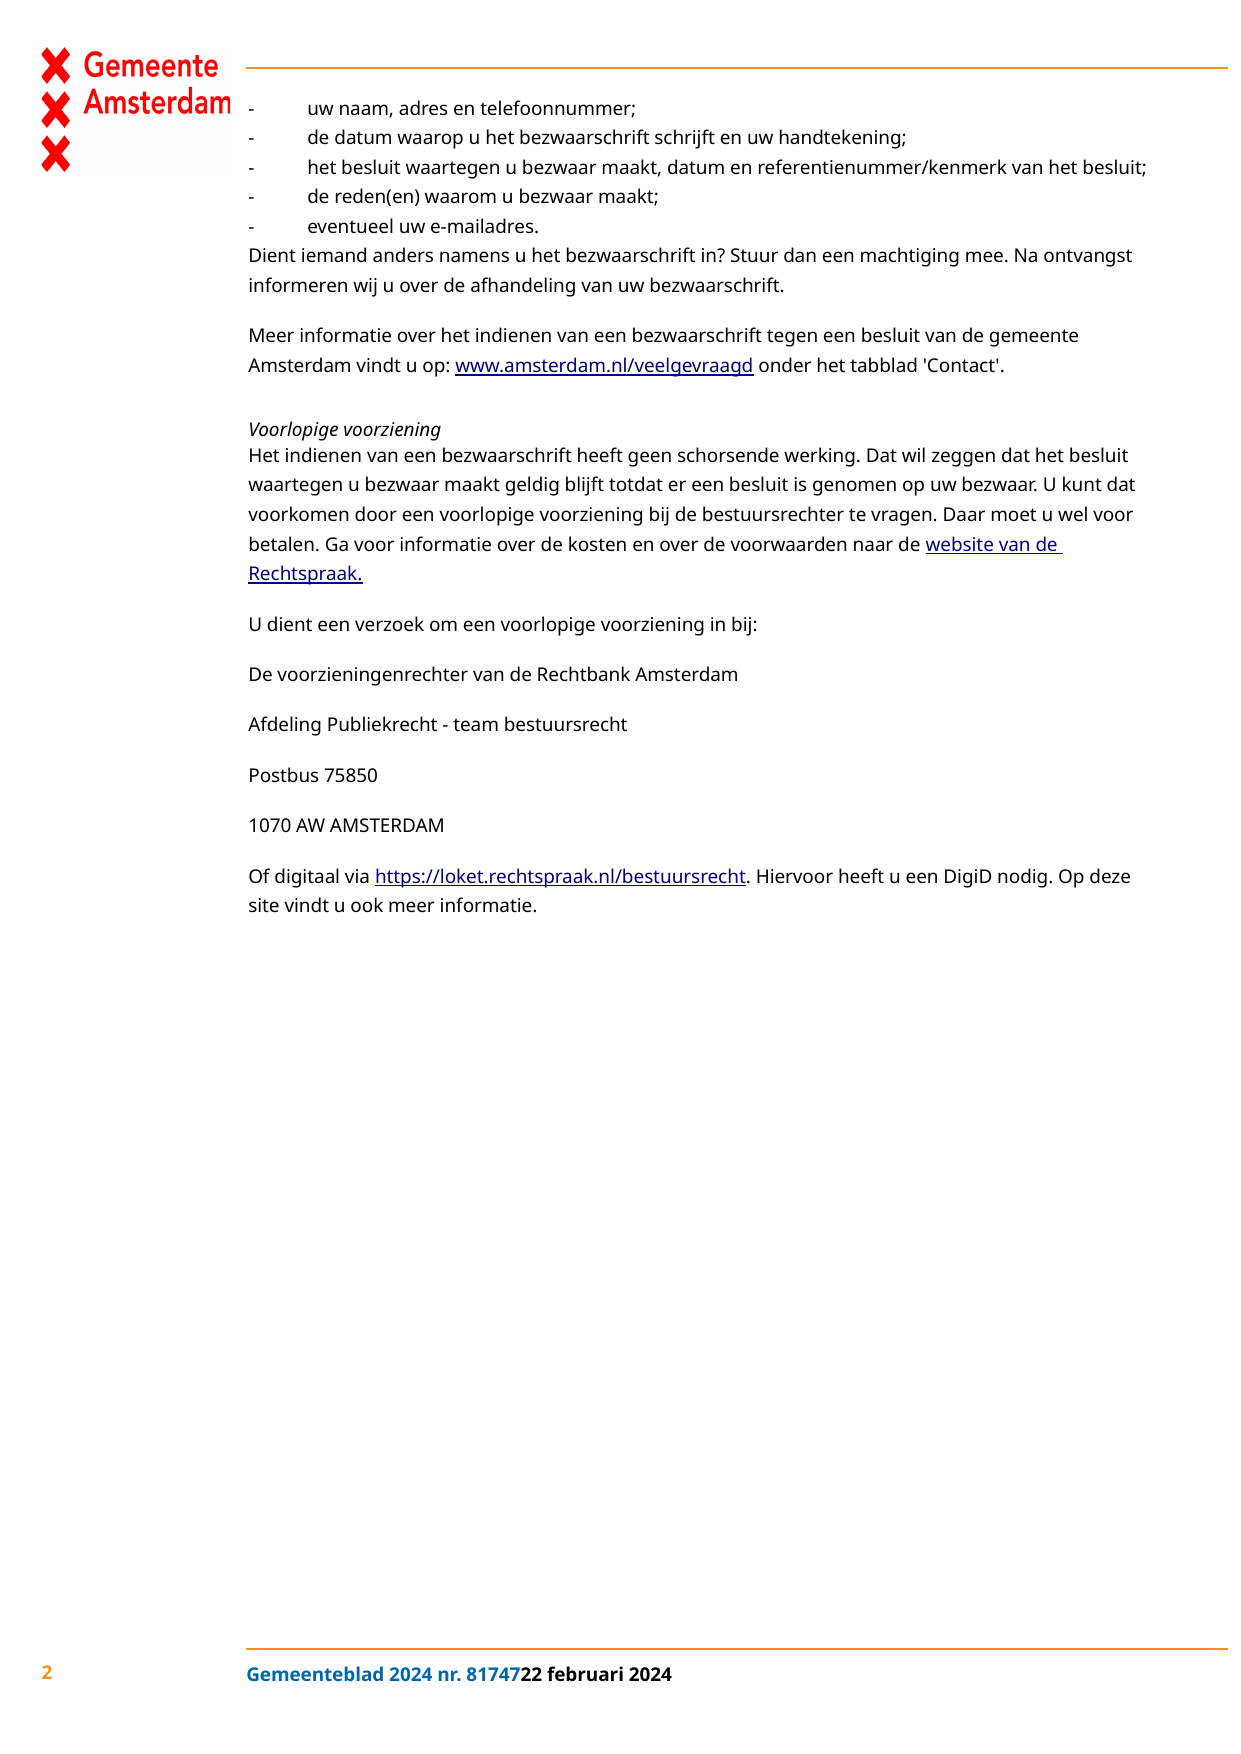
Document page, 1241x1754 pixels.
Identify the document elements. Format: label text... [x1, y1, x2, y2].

text Meer informatie over het indienen van een bezwaarschrift tegen een besluit van de gemeente Amsterdam vindt u op: www.amsterdam.nl/veelgevraagd onder het tabblad 'Contact'. [248, 323, 1152, 378]
list de datum waarop u het bezwaarschrift schrijft en uw handtekening; [248, 124, 1152, 150]
text Afdeling Publiekrecht - team bestuursrecht [248, 712, 1152, 737]
text 1070 AW AMSTERDAM [248, 812, 1152, 838]
picture [41, 47, 231, 172]
list het besluit waartegen u bezwaar maakt, datum en referentienummer/kenmerk van het besluit; [248, 154, 1152, 180]
list eventueel uw e-mailadres. [248, 213, 1152, 239]
text U dient een verzoek om een voorlopige voorziening in bij: [248, 611, 1152, 636]
text Voorlopige voorziening [248, 416, 1152, 442]
text Of digitaal via https://loket.rechtspraak.nl/bestuursrecht. Hiervoor heeft u een DigiD nodig. Op deze site vindt u ook meer informatie. [248, 863, 1152, 918]
text Postbus 75850 [248, 762, 1152, 788]
text Het indienen van een bezwaarschrift heeft geen schorsende werking. Dat wil zeggen dat het besluit waartegen u bezwaar maakt geldig blijft totdat er een besluit is genomen op uw bezwaar. U kunt dat voorkomen door een voorlopige voorziening bij de bestuursrechter te vragen. Daar moet u wel voor betalen. Ga voor informatie over de kosten en over de voorwaarden naar de website van de Rechtspraak. [248, 442, 1152, 586]
text De voorzieningenrechter van de Rechtbank Amsterdam [248, 661, 1152, 687]
text Dient iemand anders namens u het bezwaarschrift in? Stuur dan een machtiging mee. Na ontvangst informeren wij u over de afhandeling van uw bezwaarschrift. [248, 243, 1152, 298]
list uw naam, adres en telefoonnummer; [248, 95, 1152, 121]
list de reden(en) waarom u bezwaar maakt; [248, 183, 1152, 209]
